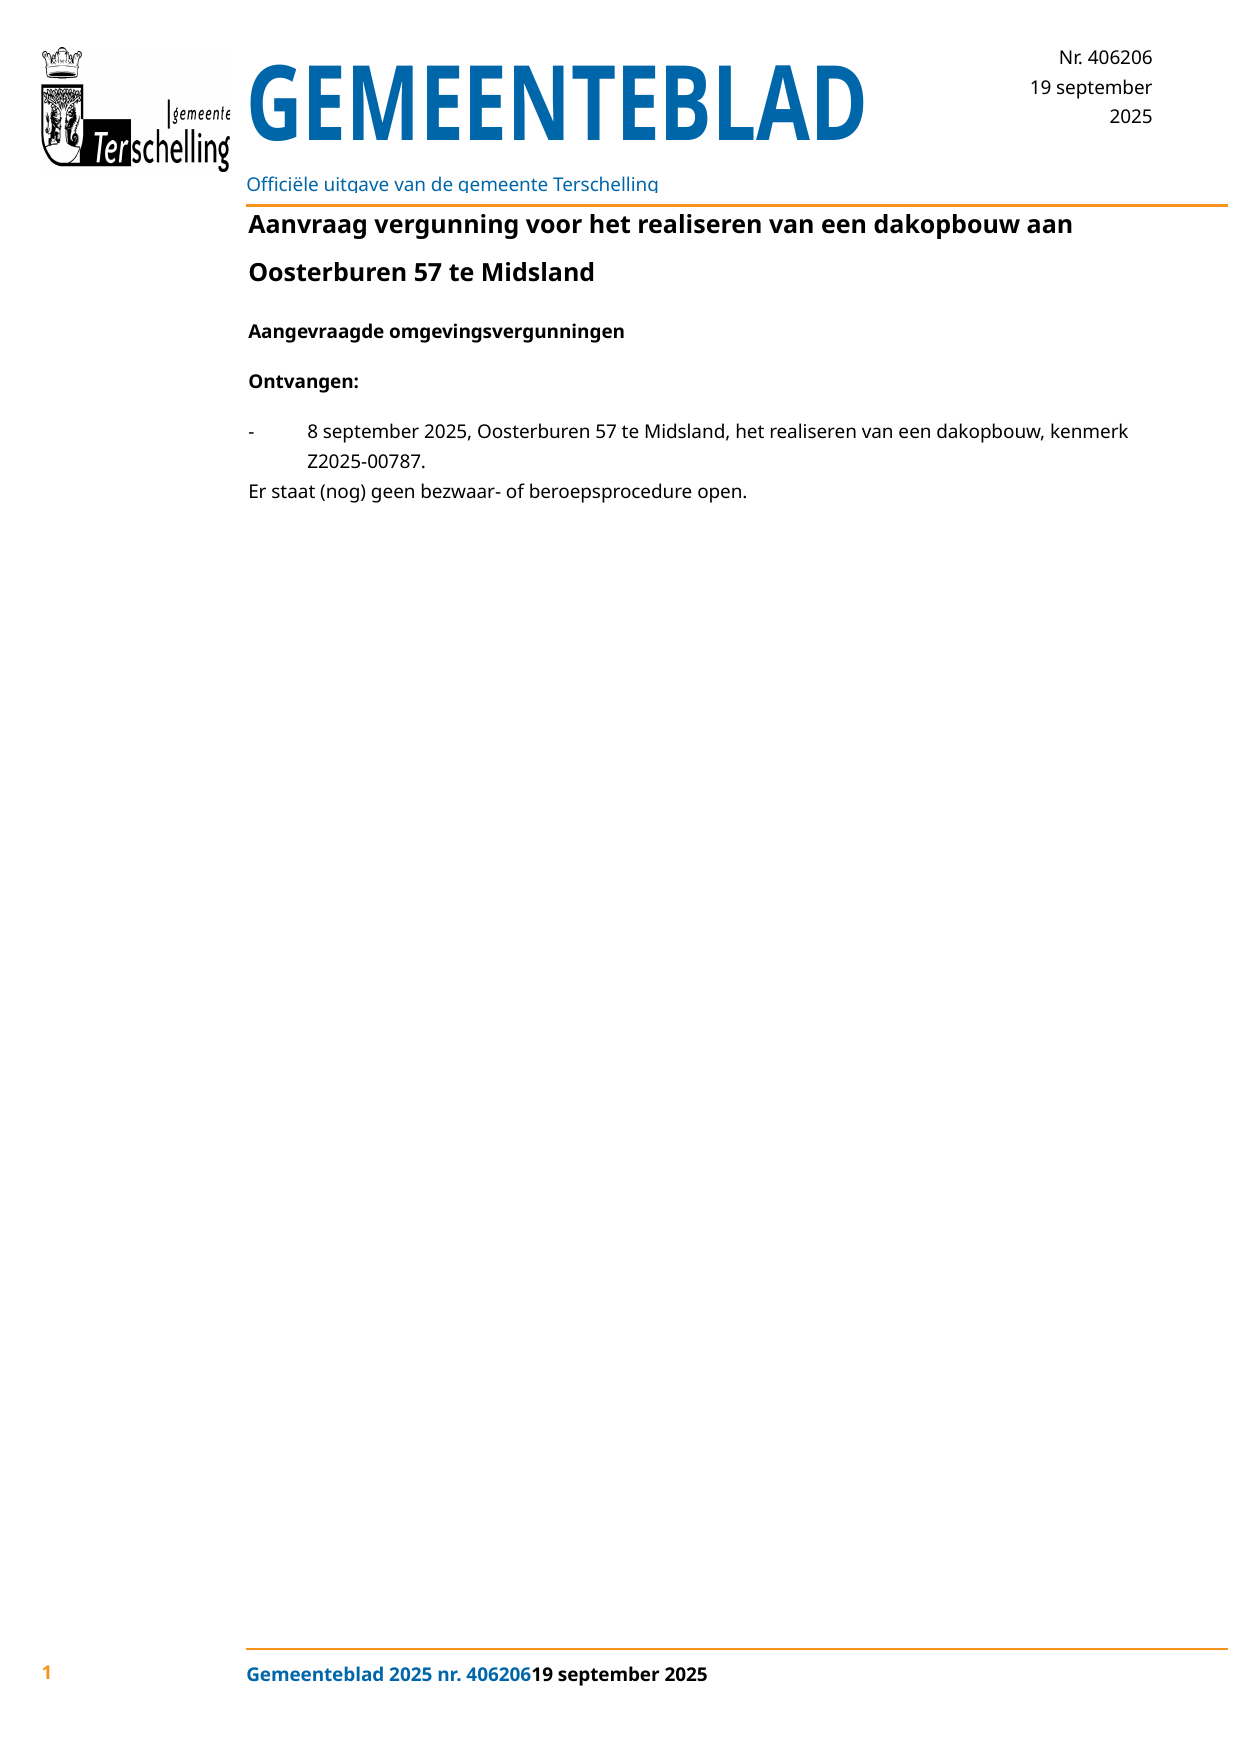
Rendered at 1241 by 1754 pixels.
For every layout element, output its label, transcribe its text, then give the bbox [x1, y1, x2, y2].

list 8 september 2025, Oosterburen 57 te Midsland, het realiseren van een dakopbouw, kenmerk Z2025-00787. [248, 419, 1152, 474]
text Aanvraag vergunning voor het realiseren van een dakopbouw aan Oosterburen 57 te Midsland [248, 207, 1152, 288]
picture [41, 47, 231, 172]
text Ontvangen: [248, 368, 1152, 394]
text Er staat (nog) geen bezwaar- of beroepsprocedure open. [248, 478, 1152, 504]
text Aangevraagde omgevingsvergunningen [248, 318, 1152, 344]
